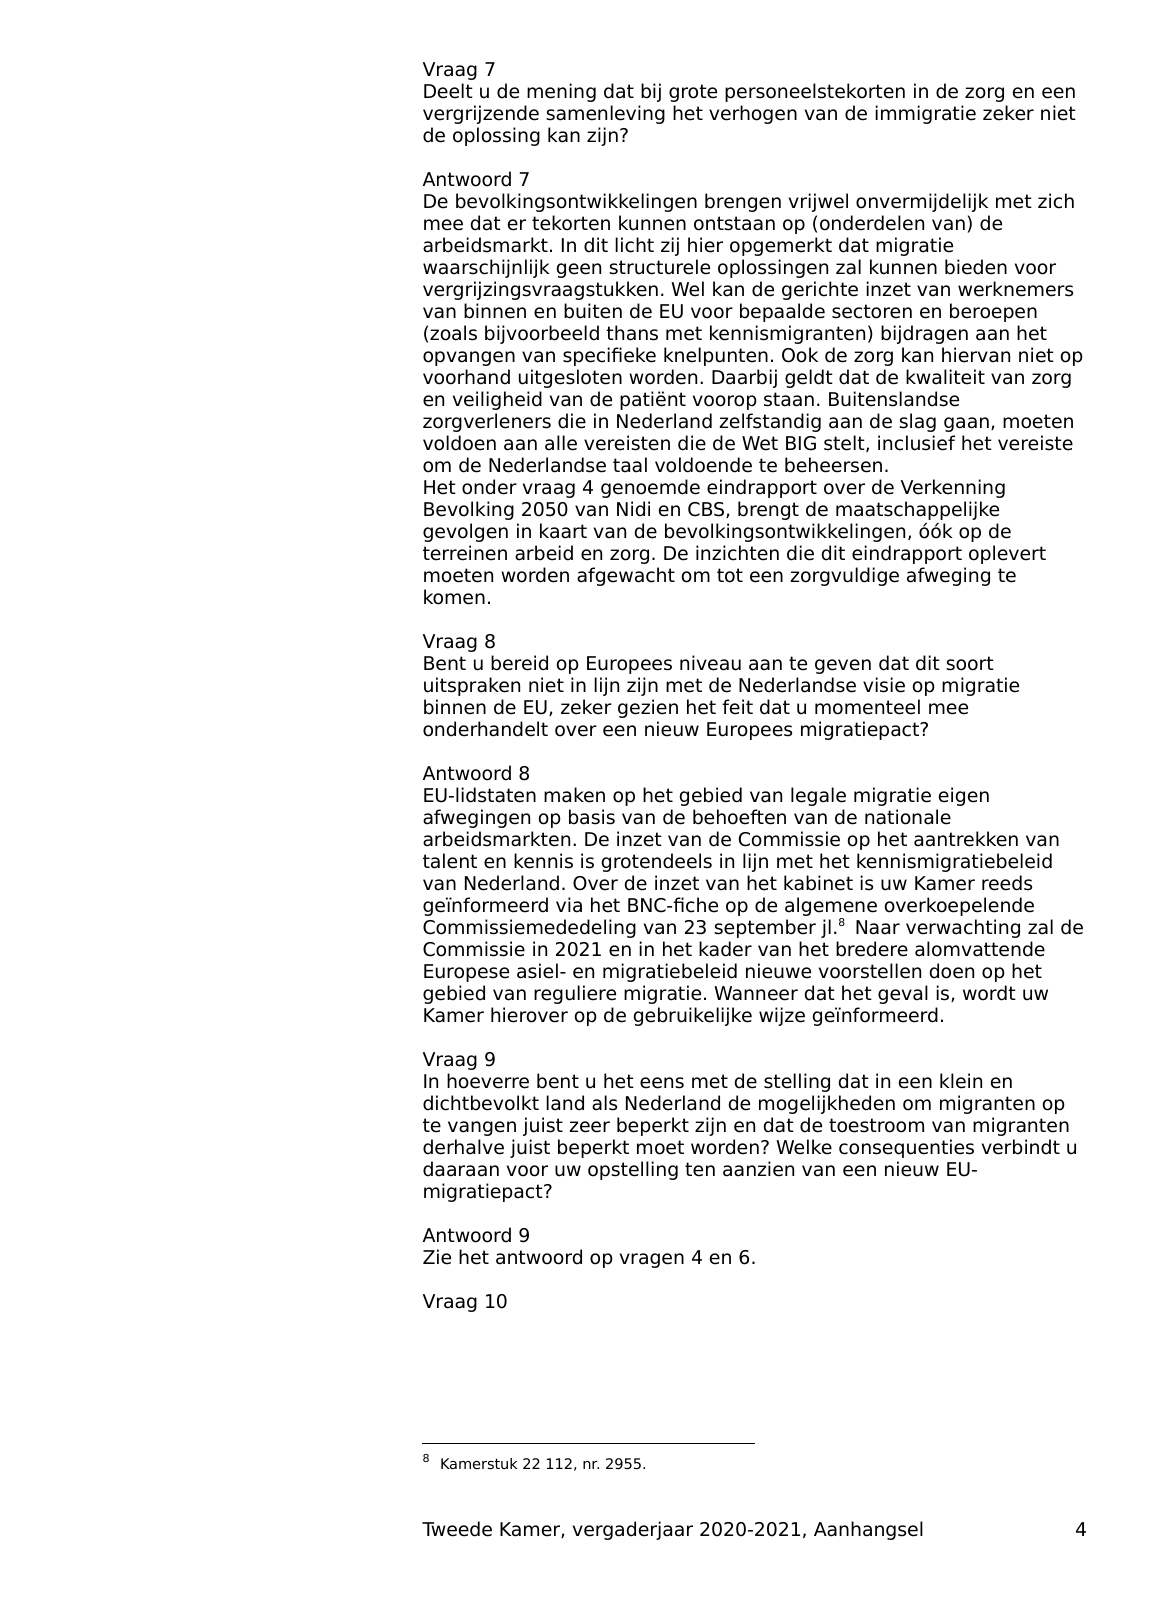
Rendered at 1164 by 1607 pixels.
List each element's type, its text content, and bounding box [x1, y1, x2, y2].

text Kamerstuk 22 112, nr. 2955. [422, 1452, 1087, 1474]
text Antwoord 7 [422, 169, 1087, 191]
text Het onder vraag 4 genoemde eindrapport over de Verkenning Bevolking 2050 van Nidi en CBS, brengt de maatschappelijke gevolgen in kaart van de bevolkingsontwikkelingen, óók op de terreinen arbeid en zorg. De inzichten die dit eindrapport oplevert moeten worden afgewacht om tot een zorgvuldige afweging te komen. [422, 477, 1087, 609]
text Vraag 9 [422, 1049, 1087, 1071]
text In hoeverre bent u het eens met de stelling dat in een klein en dichtbevolkt land als Nederland de mogelijkheden om migranten op te vangen juist zeer beperkt zijn en dat de toestroom van migranten derhalve juist beperkt moet worden? Welke consequenties verbindt u daaraan voor uw opstelling ten aanzien van een nieuw EU-migratiepact? [422, 1071, 1087, 1203]
text Vraag 7 [422, 59, 1087, 81]
text De bevolkingsontwikkelingen brengen vrijwel onvermijdelijk met zich mee dat er tekorten kunnen ontstaan op (onderdelen van) de arbeidsmarkt. In dit licht zij hier opgemerkt dat migratie waarschijnlijk geen structurele oplossingen zal kunnen bieden voor vergrijzingsvraagstukken. Wel kan de gerichte inzet van werknemers van binnen en buiten de EU voor bepaalde sectoren en beroepen (zoals bijvoorbeeld thans met kennismigranten) bijdragen aan het opvangen van specifieke knelpunten. Ook de zorg kan hiervan niet op voorhand uitgesloten worden. Daarbij geldt dat de kwaliteit van zorg en veiligheid van de patiënt voorop staan. Buitenslandse zorgverleners die in Nederland zelfstandig aan de slag gaan, moeten voldoen aan alle vereisten die de Wet BIG stelt, inclusief het vereiste om de Nederlandse taal voldoende te beheersen. [422, 191, 1087, 477]
text Deelt u de mening dat bij grote personeelstekorten in de zorg en een vergrijzende samenleving het verhogen van de immigratie zeker niet de oplossing kan zijn? [422, 81, 1087, 147]
text EU-lidstaten maken op het gebied van legale migratie eigen afwegingen op basis van de behoeften van de nationale arbeidsmarkten. De inzet van de Commissie op het aantrekken van talent en kennis is grotendeels in lijn met het kennismigratiebeleid van Nederland. Over de inzet van het kabinet is uw Kamer reeds geïnformeerd via het BNC-fiche op de algemene overkoepelende Commissiemededeling van 23 september jl. Naar verwachting zal de Commissie in 2021 en in het kader van het bredere alomvattende Europese asiel- en migratiebeleid nieuwe voorstellen doen op het gebied van reguliere migratie. Wanneer dat het geval is, wordt uw Kamer hierover op de gebruikelijke wijze geïnformeerd. [422, 785, 1087, 1027]
text Zie het antwoord op vragen 4 en 6. [422, 1247, 1087, 1269]
text Antwoord 9 [422, 1225, 1087, 1247]
text Vraag 8 [422, 631, 1087, 653]
text Bent u bereid op Europees niveau aan te geven dat dit soort uitspraken niet in lijn zijn met de Nederlandse visie op migratie binnen de EU, zeker gezien het feit dat u momenteel mee onderhandelt over een nieuw Europees migratiepact? [422, 653, 1087, 741]
text Antwoord 8 [422, 763, 1087, 785]
text Vraag 10 [422, 1291, 1087, 1313]
